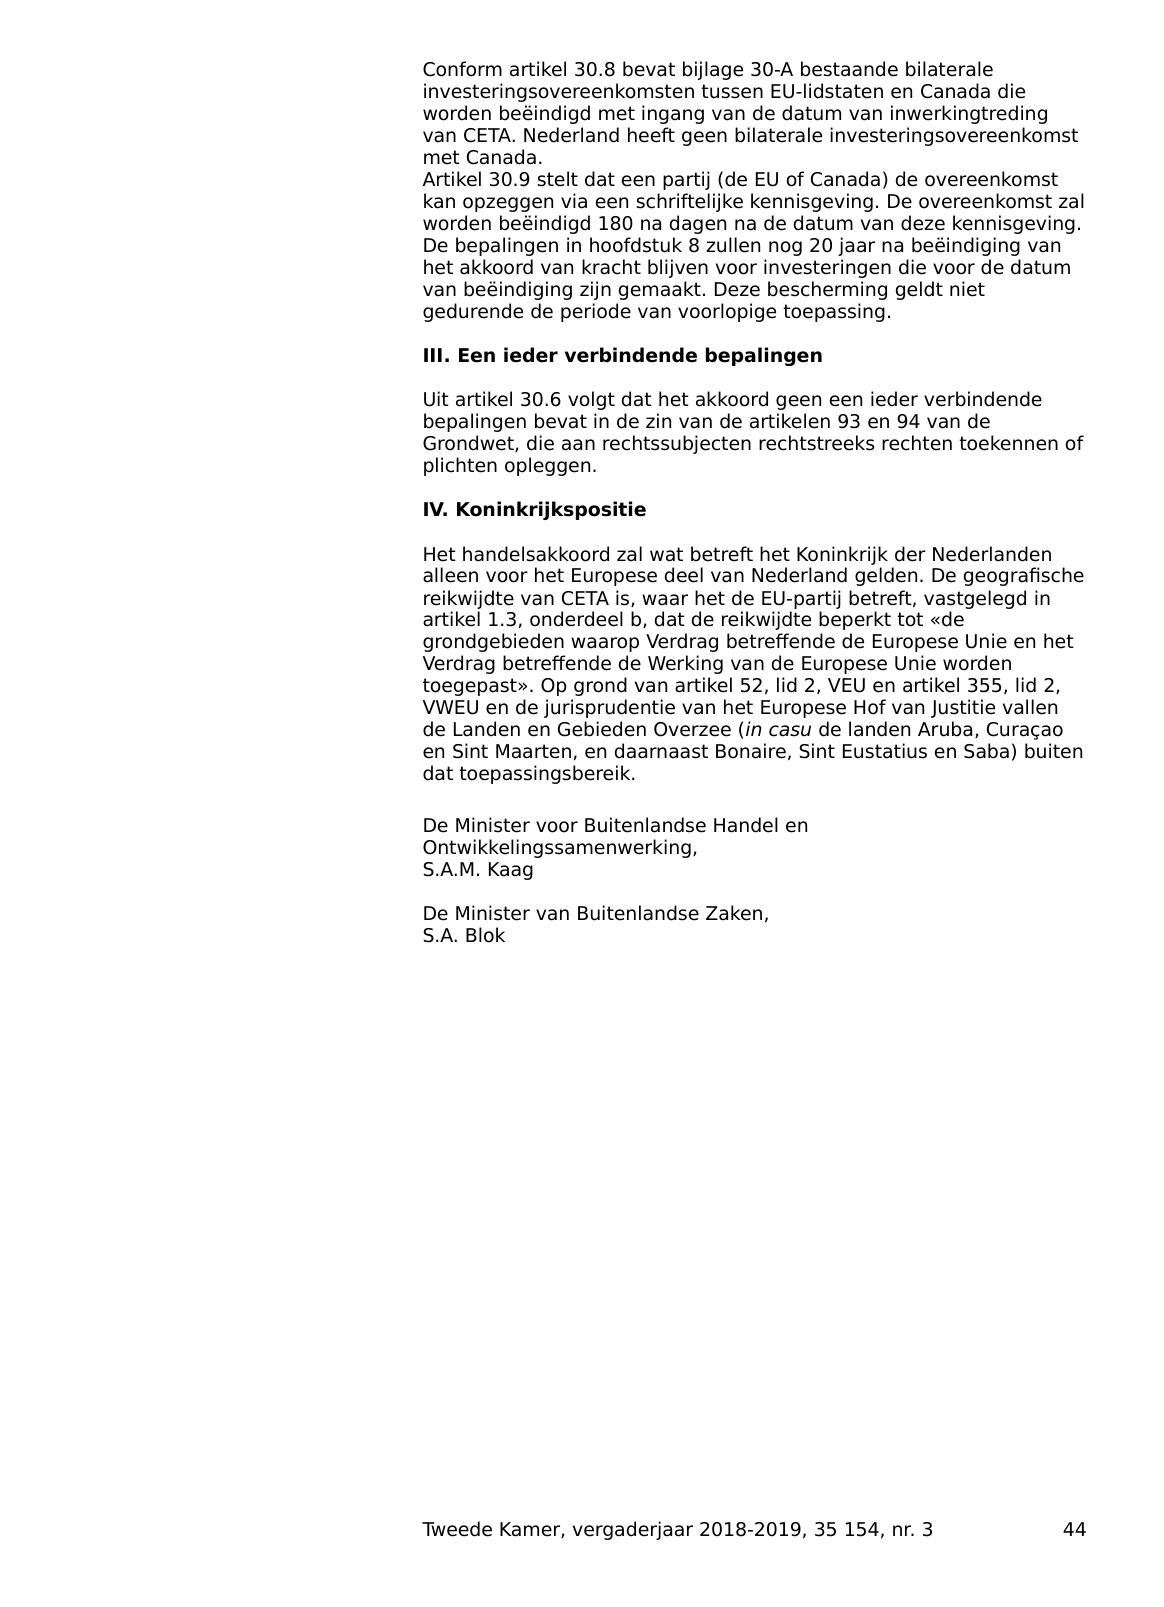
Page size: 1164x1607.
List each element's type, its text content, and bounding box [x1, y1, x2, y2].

text Het handelsakkoord zal wat betreft het Koninkrijk der Nederlanden alleen voor het Europese deel van Nederland gelden. De geografische reikwijdte van CETA is, waar het de EU-partij betreft, vastgelegd in artikel 1.3, onderdeel b, dat de reikwijdte beperkt tot «de grondgebieden waarop Verdrag betreffende de Europese Unie en het Verdrag betreffende de Werking van de Europese Unie worden toegepast». Op grond van artikel 52, lid 2, VEU en artikel 355, lid 2, VWEU en de jurisprudentie van het Europese Hof van Justitie vallen de Landen en Gebieden Overzee (in casu de landen Aruba, Curaçao en Sint Maarten, en daarnaast Bonaire, Sint Eustatius en Saba) buiten dat toepassingsbereik. [422, 543, 1087, 785]
text De Minister voor Buitenlandse Handel en Ontwikkelingssamenwerking, S.A.M. Kaag [422, 815, 1087, 881]
text Conform artikel 30.8 bevat bijlage 30-A bestaande bilaterale investeringsovereenkomsten tussen EU-lidstaten en Canada die worden beëindigd met ingang van de datum van inwerkingtreding van CETA. Nederland heeft geen bilaterale investeringsovereenkomst met Canada. [422, 59, 1087, 169]
text Artikel 30.9 stelt dat een partij (de EU of Canada) de overeenkomst kan opzeggen via een schriftelijke kennisgeving. De overeenkomst zal worden beëindigd 180 na dagen na de datum van deze kennisgeving. De bepalingen in hoofdstuk 8 zullen nog 20 jaar na beëindiging van het akkoord van kracht blijven voor investeringen die voor de datum van beëindiging zijn gemaakt. Deze bescherming geldt niet gedurende de periode van voorlopige toepassing. [422, 169, 1087, 323]
subtitle IV. Koninkrijkspositie [422, 499, 1087, 521]
subtitle III. Een ieder verbindende bepalingen [422, 345, 1087, 367]
text De Minister van Buitenlandse Zaken, S.A. Blok [422, 903, 1087, 947]
text Uit artikel 30.6 volgt dat het akkoord geen een ieder verbindende bepalingen bevat in de zin van de artikelen 93 en 94 van de Grondwet, die aan rechtssubjecten rechtstreeks rechten toekennen of plichten opleggen. [422, 389, 1087, 477]
